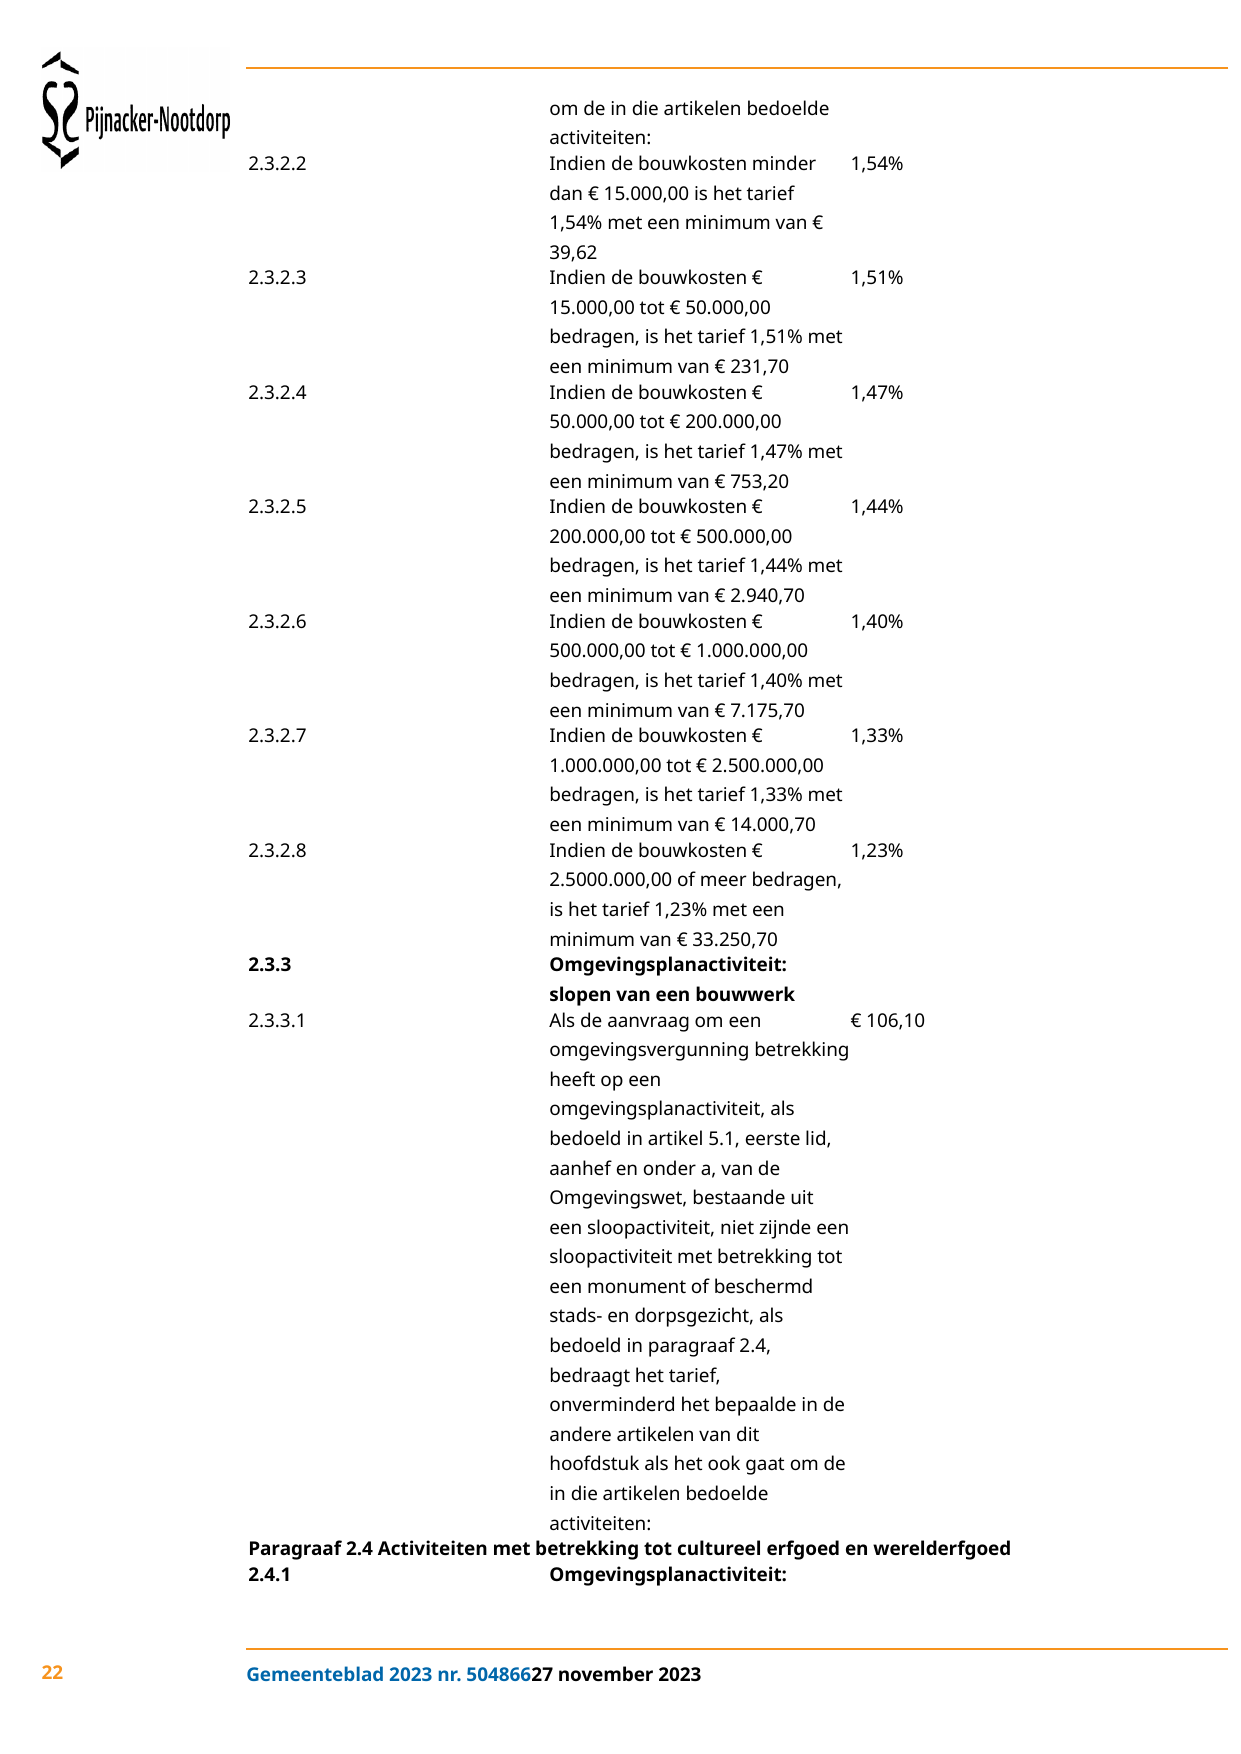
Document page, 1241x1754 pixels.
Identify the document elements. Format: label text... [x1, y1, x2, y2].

table_cell 1,47% [850, 379, 1152, 493]
table_cell 1,44% [850, 494, 1152, 608]
table_cell Als de aanvraag om een omgevingsvergunning betrekking heeft op een omgevingsplanactiviteit, als bedoeld in artikel 5.1, eerste lid, aanhef en onder a, van de Omgevingswet, bestaande uit een sloopactiviteit, niet zijnde een sloopactiviteit met betrekking tot een monument of beschermd stads- en dorpsgezicht, als bedoeld in paragraaf 2.4, bedraagt het tarief, onverminderd het bepaalde in de andere artikelen van dit hoofdstuk als het ook gaat om de in die artikelen bedoelde activiteiten: [549, 1007, 850, 1535]
table_cell Omgevingsplanactiviteit: [549, 1561, 850, 1587]
table_cell 2.4.1 [248, 1561, 549, 1587]
table_cell Indien de bouwkosten € 15.000,00 tot € 50.000,00 bedragen, is het tarief 1,51% met een minimum van € 231,70 [549, 265, 850, 379]
table_cell 2.3.2.2 [248, 150, 549, 264]
table_cell 1,51% [850, 265, 1152, 379]
table_cell 1,40% [850, 608, 1152, 722]
table_cell 2.3.2.4 [248, 379, 549, 493]
table_cell [850, 95, 1152, 150]
table_cell 1,33% [850, 723, 1152, 837]
table_cell 2.3.2.8 [248, 837, 549, 951]
table_cell Indien de bouwkosten € 2.5000.000,00 of meer bedragen, is het tarief 1,23% met een minimum van € 33.250,70 [549, 837, 850, 951]
table_cell [850, 951, 1152, 1007]
table_cell € 106,10 [850, 1007, 1152, 1535]
table_cell 2.3.2.3 [248, 265, 549, 379]
table_cell Indien de bouwkosten minder dan € 15.000,00 is het tarief 1,54% met een minimum van € 39,62 [549, 150, 850, 264]
table_cell 2.3.3.1 [248, 1007, 549, 1535]
table_cell Indien de bouwkosten € 50.000,00 tot € 200.000,00 bedragen, is het tarief 1,47% met een minimum van € 753,20 [549, 379, 850, 493]
table_cell [850, 1561, 1152, 1587]
table_cell Indien de bouwkosten € 200.000,00 tot € 500.000,00 bedragen, is het tarief 1,44% met een minimum van € 2.940,70 [549, 494, 850, 608]
table_cell [248, 95, 549, 150]
table_cell Omgevingsplanactiviteit: slopen van een bouwwerk [549, 951, 850, 1007]
table_cell Paragraaf 2.4 Activiteiten met betrekking tot cultureel erfgoed en werelderfgoed [248, 1535, 1152, 1561]
table_cell 2.3.2.5 [248, 494, 549, 608]
picture [41, 47, 231, 172]
table_cell 2.3.2.7 [248, 723, 549, 837]
table_cell 1,54% [850, 150, 1152, 264]
table_cell om de in die artikelen bedoelde activiteiten: [549, 95, 850, 150]
table_cell 2.3.3 [248, 951, 549, 1007]
table_cell Indien de bouwkosten € 500.000,00 tot € 1.000.000,00 bedragen, is het tarief 1,40% met een minimum van € 7.175,70 [549, 608, 850, 722]
table_cell 2.3.2.6 [248, 608, 549, 722]
table_cell 1,23% [850, 837, 1152, 951]
table_cell Indien de bouwkosten € 1.000.000,00 tot € 2.500.000,00 bedragen, is het tarief 1,33% met een minimum van € 14.000,70 [549, 723, 850, 837]
